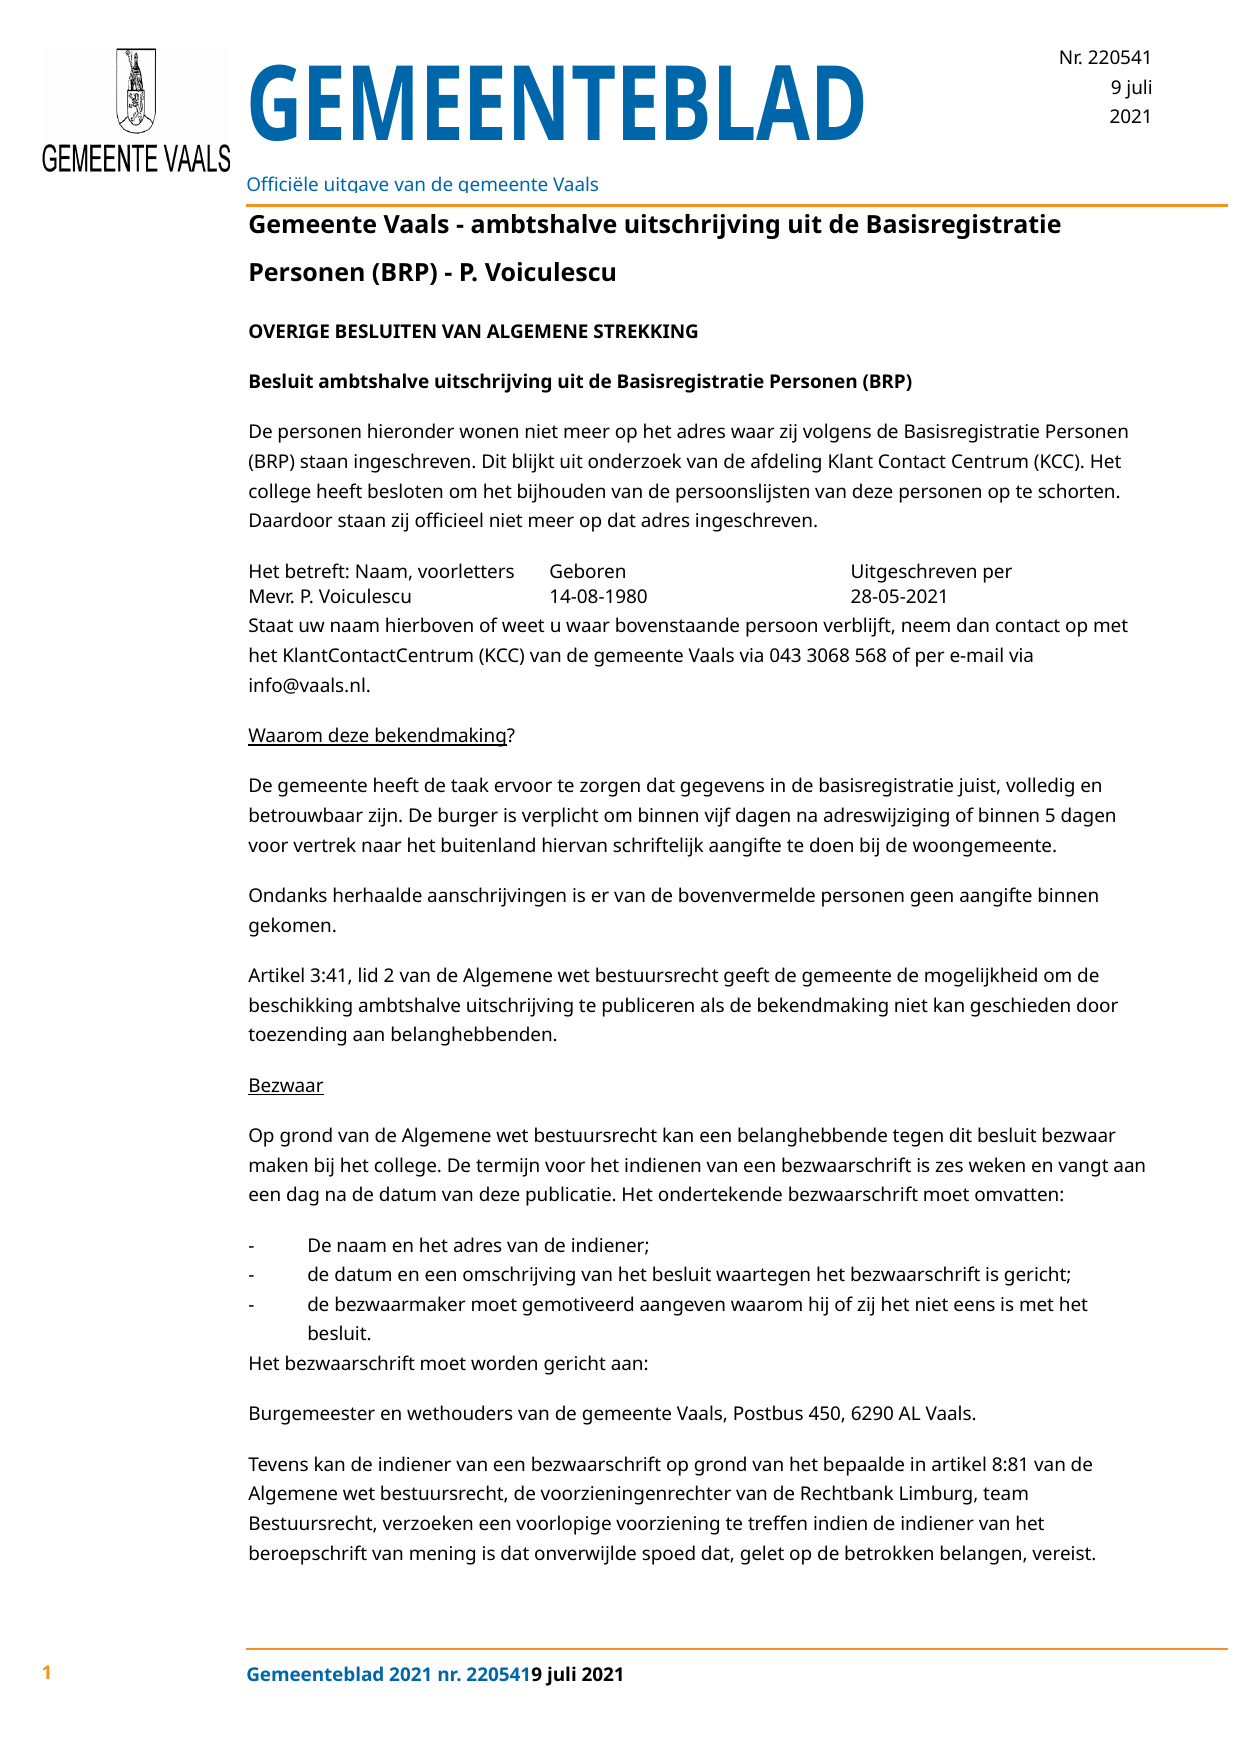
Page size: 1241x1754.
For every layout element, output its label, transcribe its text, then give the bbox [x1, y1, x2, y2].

text OVERIGE BESLUITEN VAN ALGEMENE STREKKING [248, 318, 1152, 344]
text Waarom deze bekendmaking? [248, 722, 1152, 748]
text Burgemeester en wethouders van de gemeente Vaals, Postbus 450, 6290 AL Vaals. [248, 1401, 1152, 1426]
picture [41, 47, 231, 172]
table_header Het betreft: Naam, voorletters [248, 558, 549, 584]
text Ondanks herhaalde aanschrijvingen is er van de bovenvermelde personen geen aangifte binnen gekomen. [248, 882, 1152, 938]
text Bezwaar [248, 1072, 1152, 1098]
text Het bezwaarschrift moet worden gericht aan: [248, 1350, 1152, 1376]
text Gemeente Vaals - ambtshalve uitschrijving uit de Basisregistratie Personen (BRP) - P. Voiculescu [248, 207, 1152, 288]
text Staat uw naam hierboven of weet u waar bovenstaande persoon verblijft, neem dan contact op met het KlantContactCentrum (KCC) van de gemeente Vaals via 043 3068 568 of per e-mail via info@vaals.nl. [248, 613, 1152, 698]
text De gemeente heeft de taak ervoor te zorgen dat gegevens in de basisregistratie juist, volledig en betrouwbaar zijn. De burger is verplicht om binnen vijf dagen na adreswijziging of binnen 5 dagen voor vertrek naar het buitenland hiervan schriftelijk aangifte te doen bij de woongemeente. [248, 773, 1152, 858]
text Artikel 3:41, lid 2 van de Algemene wet bestuursrecht geeft de gemeente de mogelijkheid om de beschikking ambtshalve uitschrijving te publiceren als de bekendmaking niet kan geschieden door toezending aan belanghebbenden. [248, 962, 1152, 1047]
text Op grond van de Algemene wet bestuursrecht kan een belanghebbende tegen dit besluit bezwaar maken bij het college. De termijn voor het indienen van een bezwaarschrift is zes weken en vangt aan een dag na de datum van deze publicatie. Het ondertekende bezwaarschrift moet omvatten: [248, 1122, 1152, 1207]
text Besluit ambtshalve uitschrijving uit de Basisregistratie Personen (BRP) [248, 368, 1152, 394]
text Tevens kan de indiener van een bezwaarschrift op grond van het bepaalde in artikel 8:81 van de Algemene wet bestuursrecht, de voorzieningenrechter van de Rechtbank Limburg, team Bestuursrecht, verzoeken een voorlopige voorziening te treffen indien de indiener van het beroepschrift van mening is dat onverwijlde spoed dat, gelet op de betrokken belangen, vereist. [248, 1451, 1152, 1566]
table_header Geboren [549, 558, 850, 584]
table_cell Mevr. P. Voiculescu [248, 584, 549, 609]
table_cell 28-05-2021 [850, 584, 1152, 609]
text De personen hieronder wonen niet meer op het adres waar zij volgens de Basisregistratie Personen (BRP) staan ingeschreven. Dit blijkt uit onderzoek van de afdeling Klant Contact Centrum (KCC). Het college heeft besloten om het bijhouden van de persoonslijsten van deze personen op te schorten. Daardoor staan zij officieel niet meer op dat adres ingeschreven. [248, 419, 1152, 533]
list de datum en een omschrijving van het besluit waartegen het bezwaarschrift is gericht; [248, 1261, 1152, 1287]
list de bezwaarmaker moet gemotiveerd aangeven waarom hij of zij het niet eens is met het besluit. [248, 1291, 1152, 1346]
list De naam en het adres van de indiener; [248, 1232, 1152, 1258]
table_cell 14-08-1980 [549, 584, 850, 609]
table_header Uitgeschreven per [850, 558, 1152, 584]
